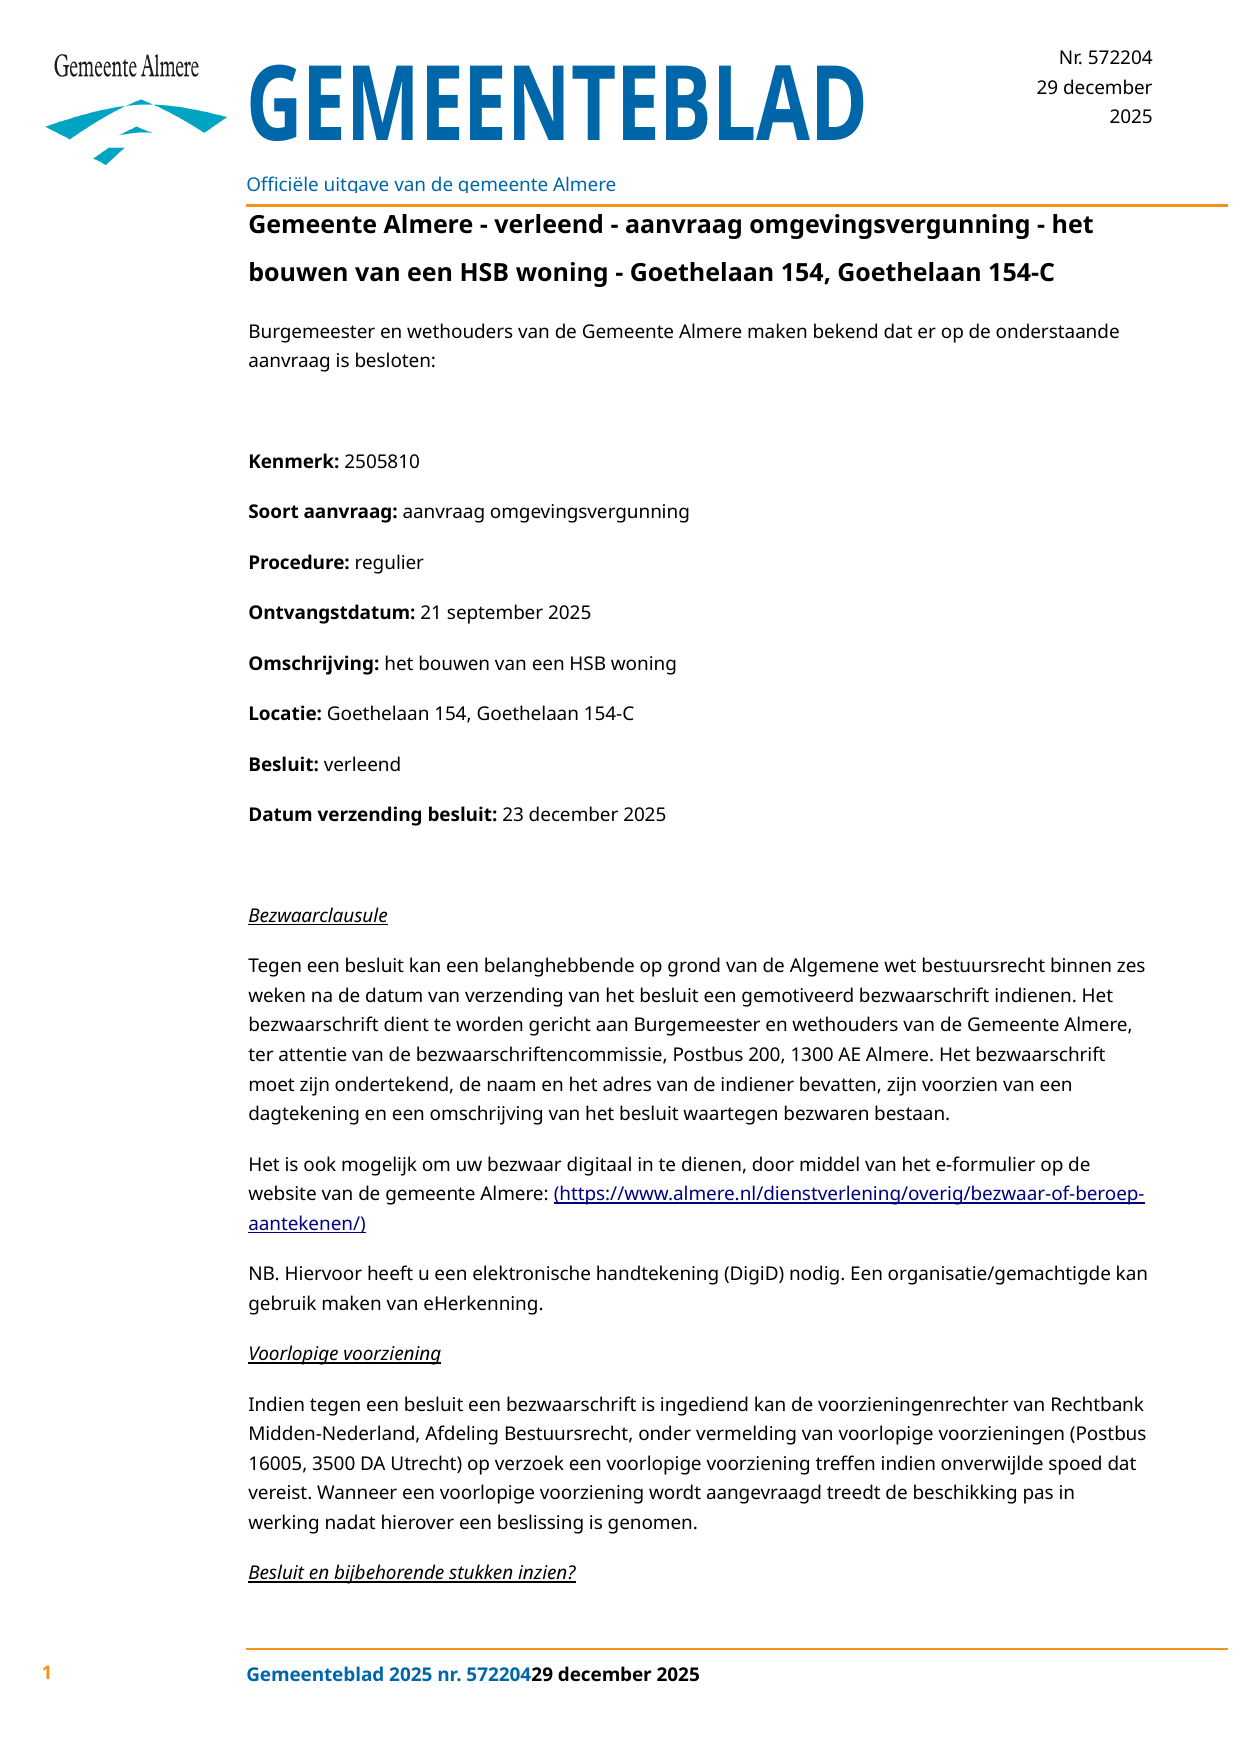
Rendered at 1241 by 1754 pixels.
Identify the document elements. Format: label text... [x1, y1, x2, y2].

text Procedure: regulier [248, 549, 1152, 575]
text Kenmerk: 2505810 [248, 448, 1152, 474]
text Besluit: verleend [248, 751, 1152, 777]
text Gemeente Almere - verleend - aanvraag omgevingsvergunning - het bouwen van een HSB woning - Goethelaan 154, Goethelaan 154-C [248, 207, 1152, 288]
text Bezwaarclausule [248, 902, 1152, 928]
text Besluit en bijbehorende stukken inzien? [248, 1559, 1152, 1585]
text Het is ook mogelijk om uw bezwaar digitaal in te dienen, door middel van het e-formulier op de website van de gemeente Almere: (https://www.almere.nl/dienstverlening/overig/bezwaar-of-beroep-aantekenen/) [248, 1151, 1152, 1236]
text Indien tegen een besluit een bezwaarschrift is ingediend kan de voorzieningenrechter van Rechtbank Midden-Nederland, Afdeling Bestuursrecht, onder vermelding van voorlopige voorzieningen (Postbus 16005, 3500 DA Utrecht) op verzoek een voorlopige voorziening treffen indien onverwijlde spoed dat vereist. Wanneer een voorlopige voorziening wordt aangevraagd treedt de beschikking pas in werking nadat hierover een beslissing is genomen. [248, 1391, 1152, 1535]
text Voorlopige voorziening [248, 1340, 1152, 1366]
text Omschrijving: het bouwen van een HSB woning [248, 650, 1152, 676]
text NB. Hiervoor heeft u een elektronische handtekening (DigiD) nodig. Een organisatie/gemachtigde kan gebruik maken van eHerkenning. [248, 1260, 1152, 1316]
text Burgemeester en wethouders van de Gemeente Almere maken bekend dat er op de onderstaande aanvraag is besloten: [248, 318, 1152, 373]
text Datum verzending besluit: 23 december 2025 [248, 801, 1152, 827]
text Tegen een besluit kan een belanghebbende op grond van de Algemene wet bestuursrecht binnen zes weken na de datum van verzending van het besluit een gemotiveerd bezwaarschrift indienen. Het bezwaarschrift dient te worden gericht aan Burgemeester en wethouders van de Gemeente Almere, ter attentie van de bezwaarschriftencommissie, Postbus 200, 1300 AE Almere. Het bezwaarschrift moet zijn ondertekend, de naam en het adres van de indiener bevatten, zijn voorzien van een dagtekening en een omschrijving van het besluit waartegen bezwaren bestaan. [248, 952, 1152, 1126]
text Soort aanvraag: aanvraag omgevingsvergunning [248, 499, 1152, 524]
picture [41, 47, 231, 172]
text Ontvangstdatum: 21 september 2025 [248, 599, 1152, 625]
text Locatie: Goethelaan 154, Goethelaan 154-C [248, 700, 1152, 726]
